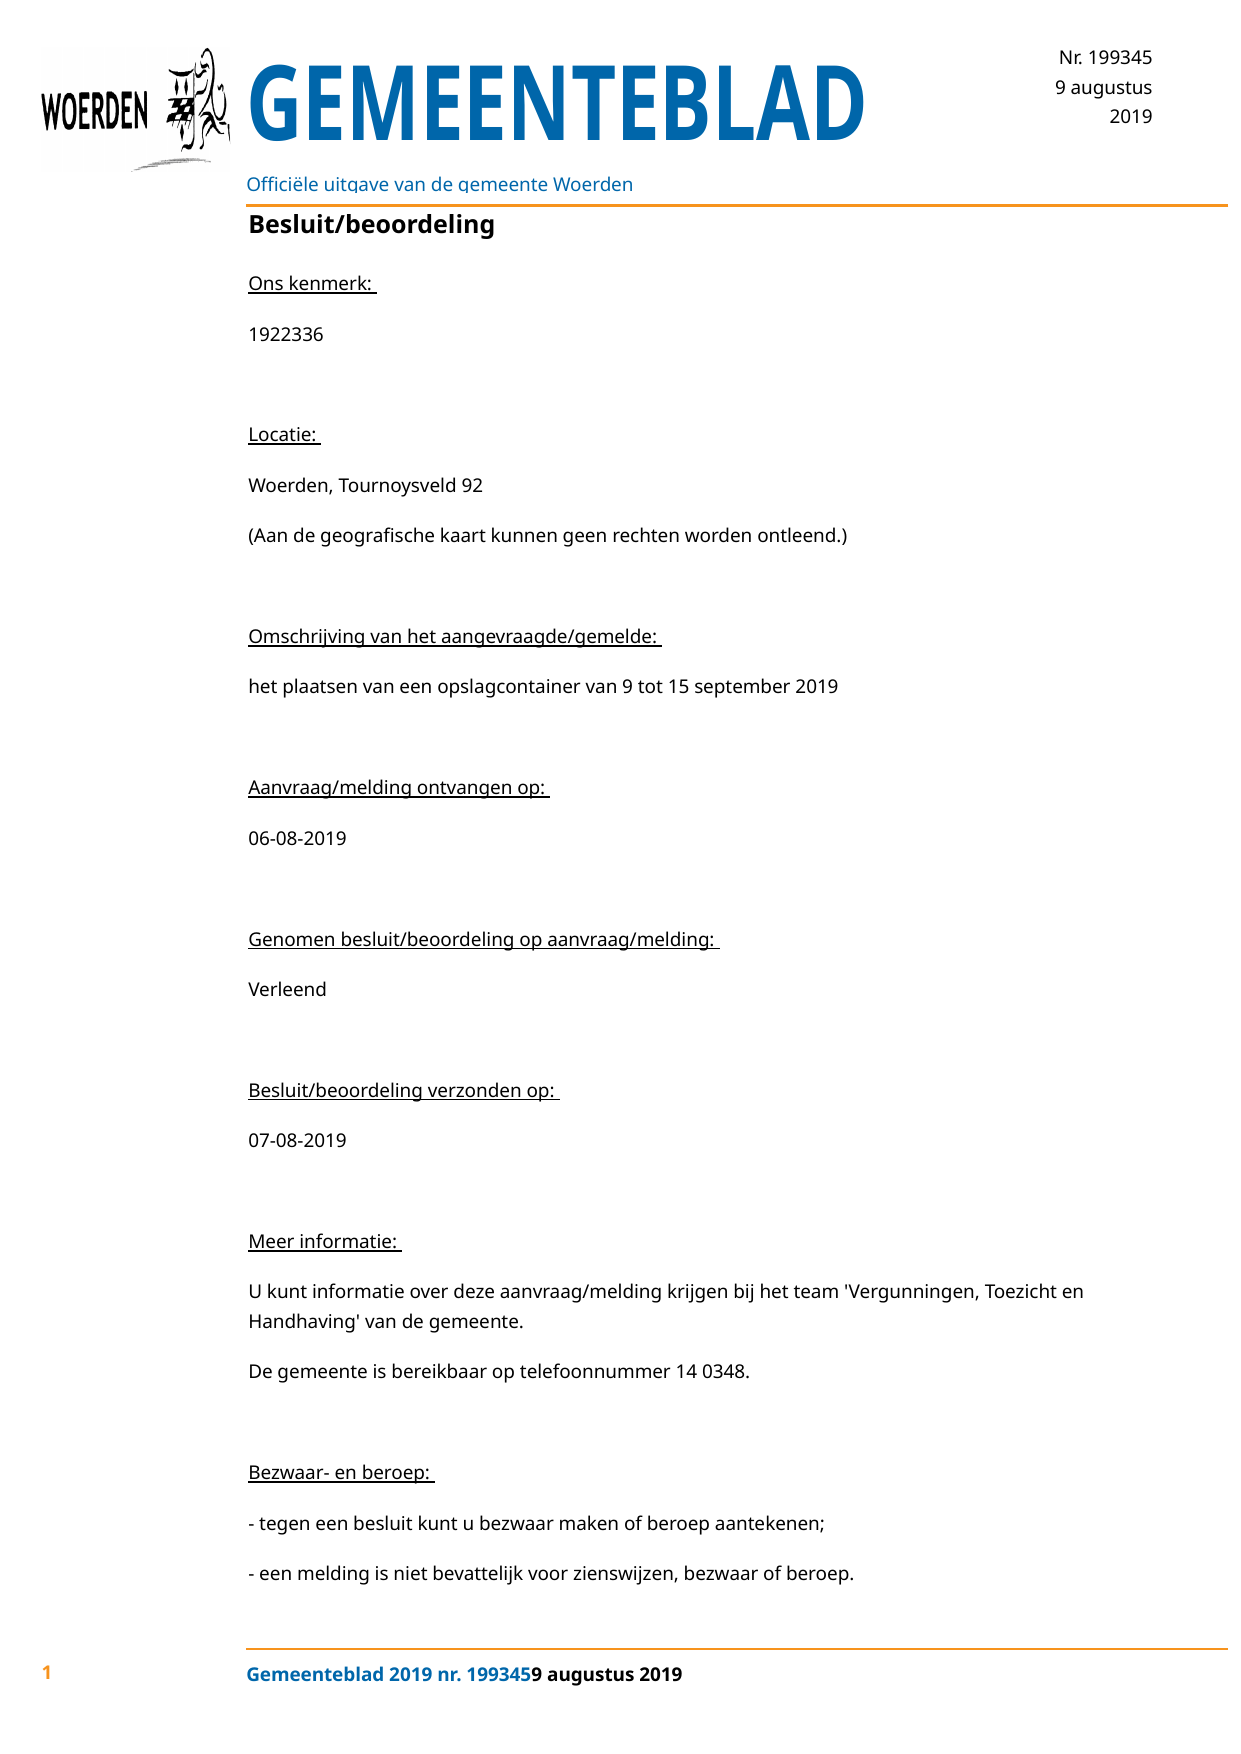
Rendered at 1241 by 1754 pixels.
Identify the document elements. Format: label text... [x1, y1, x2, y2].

text 07-08-2019 [248, 1127, 1152, 1153]
text Aanvraag/melding ontvangen op: [248, 774, 1152, 800]
text Locatie: [248, 422, 1152, 447]
text Bezwaar- en beroep: [248, 1459, 1152, 1485]
text Ons kenmerk: [248, 270, 1152, 296]
text Genomen besluit/beoordeling op aanvraag/melding: [248, 926, 1152, 951]
text U kunt informatie over deze aanvraag/melding krijgen bij het team 'Vergunningen, Toezicht en Handhaving' van de gemeente. [248, 1279, 1152, 1334]
text Woerden, Tournoysveld 92 [248, 472, 1152, 498]
text 1922336 [248, 321, 1152, 346]
text (Aan de geografische kaart kunnen geen rechten worden ontleend.) [248, 522, 1152, 548]
text 06-08-2019 [248, 825, 1152, 851]
text - een melding is niet bevattelijk voor zienswijzen, bezwaar of beroep. [248, 1560, 1152, 1586]
text Besluit/beoordeling verzonden op: [248, 1077, 1152, 1103]
text Besluit/beoordeling [248, 207, 1152, 241]
text Meer informatie: [248, 1228, 1152, 1254]
picture [41, 47, 231, 172]
text Omschrijving van het aangevraagde/gemelde: [248, 623, 1152, 649]
text De gemeente is bereikbaar op telefoonnummer 14 0348. [248, 1359, 1152, 1384]
text - tegen een besluit kunt u bezwaar maken of beroep aantekenen; [248, 1510, 1152, 1536]
text Verleend [248, 976, 1152, 1002]
text het plaatsen van een opslagcontainer van 9 tot 15 september 2019 [248, 674, 1152, 699]
